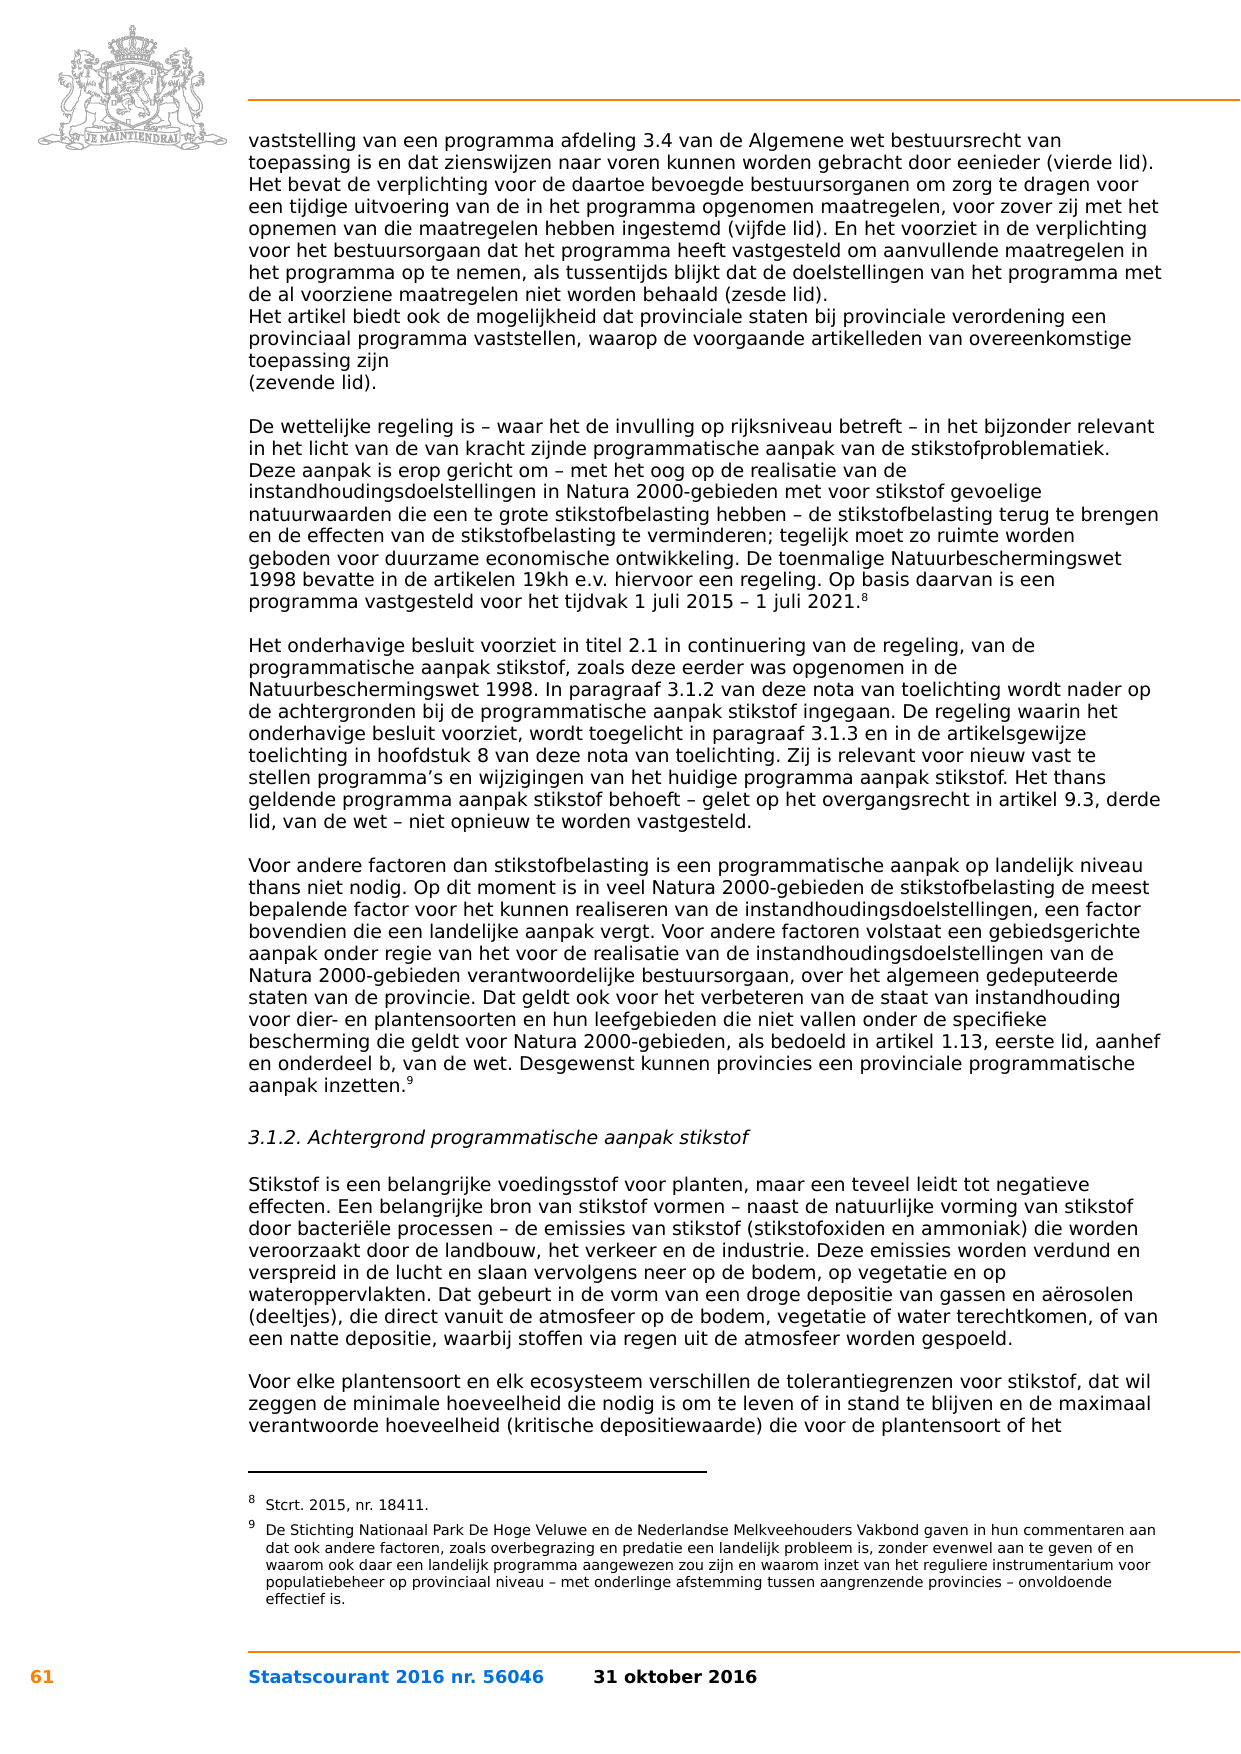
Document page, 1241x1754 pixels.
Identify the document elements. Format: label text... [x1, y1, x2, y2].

text (zevende lid). [248, 372, 1163, 394]
subtitle 3.1.2. Achtergrond programmatische aanpak stikstof [248, 1127, 1163, 1149]
text Het artikel biedt ook de mogelijkheid dat provinciale staten bij provinciale verordening een provinciaal programma vaststellen, waarop de voorgaande artikelleden van overeenkomstige toepassing zijn [248, 306, 1163, 372]
text Stikstof is een belangrijke voedingsstof voor planten, maar een teveel leidt tot negatieve effecten. Een belangrijke bron van stikstof vormen – naast de natuurlijke vorming van stikstof door bacteriële processen – de emissies van stikstof (stikstofoxiden en ammoniak) die worden veroorzaakt door de landbouw, het verkeer en de industrie. Deze emissies worden verdund en verspreid in de lucht en slaan vervolgens neer op de bodem, op vegetatie en op wateroppervlakten. Dat gebeurt in de vorm van een droge depositie van gassen en aërosolen (deeltjes), die direct vanuit de atmosfeer op de bodem, vegetatie of water terechtkomen, of van een natte depositie, waarbij stoffen via regen uit de atmosfeer worden gespoeld. [248, 1174, 1163, 1349]
text De wettelijke regeling is – waar het de invulling op rijksniveau betreft – in het bijzonder relevant in het licht van de van kracht zijnde programmatische aanpak van de stikstofproblematiek. Deze aanpak is erop gericht om – met het oog op de realisatie van de instandhoudingsdoelstellingen in Natura 2000-gebieden met voor stikstof gevoelige natuurwaarden die een te grote stikstofbelasting hebben – de stikstofbelasting terug te brengen en de effecten van de stikstofbelasting te verminderen; tegelijk moet zo ruimte worden geboden voor duurzame economische ontwikkeling. De toenmalige Natuurbeschermingswet 1998 bevatte in de artikelen 19kh e.v. hiervoor een regeling. Op basis daarvan is een programma vastgesteld voor het tijdvak 1 juli 2015 – 1 juli 2021. [248, 416, 1163, 613]
text Voor andere factoren dan stikstofbelasting is een programmatische aanpak op landelijk niveau thans niet nodig. Op dit moment is in veel Natura 2000-gebieden de stikstofbelasting de meest bepalende factor voor het kunnen realiseren van de instandhoudingsdoelstellingen, een factor bovendien die een landelijke aanpak vergt. Voor andere factoren volstaat een gebiedsgerichte aanpak onder regie van het voor de realisatie van de instandhoudingsdoelstellingen van de Natura 2000-gebieden verantwoordelijke bestuursorgaan, over het algemeen gedeputeerde staten van de provincie. Dat geldt ook voor het verbeteren van de staat van instandhouding voor dier- en plantensoorten en hun leefgebieden die niet vallen onder de specifieke bescherming die geldt voor Natura 2000-gebieden, als bedoeld in artikel 1.13, eerste lid, aanhef en onderdeel b, van de wet. Desgewenst kunnen provincies een provinciale programmatische aanpak inzetten. [248, 855, 1163, 1097]
text Voor elke plantensoort en elk ecosysteem verschillen de tolerantiegrenzen voor stikstof, dat wil zeggen de minimale hoeveelheid die nodig is om te leven of in stand te blijven en de maximaal verantwoorde hoeveelheid (kritische depositiewaarde) die voor de plantensoort of het [248, 1371, 1163, 1437]
text vaststelling van een programma afdeling 3.4 van de Algemene wet bestuursrecht van toepassing is en dat zienswijzen naar voren kunnen worden gebracht door eenieder (vierde lid). Het bevat de verplichting voor de daartoe bevoegde bestuursorganen om zorg te dragen voor een tijdige uitvoering van de in het programma opgenomen maatregelen, voor zover zij met het opnemen van die maatregelen hebben ingestemd (vijfde lid). En het voorziet in de verplichting voor het bestuursorgaan dat het programma heeft vastgesteld om aanvullende maatregelen in het programma op te nemen, als tussentijds blijkt dat de doelstellingen van het programma met de al voorziene maatregelen niet worden behaald (zesde lid). [248, 130, 1163, 306]
picture [38, 25, 227, 150]
text De Stichting Nationaal Park De Hoge Veluwe en de Nederlandse Melkveehouders Vakbond gaven in hun commentaren aan dat ook andere factoren, zoals overbegrazing en predatie een landelijk probleem is, zonder evenwel aan te geven of en waarom ook daar een landelijk programma aangewezen zou zijn en waarom inzet van het reguliere instrumentarium voor populatiebeheer op provinciaal niveau – met onderlinge afstemming tussen aangrenzende provincies – onvoldoende effectief is. [248, 1518, 1163, 1608]
text Stcrt. 2015, nr. 18411. [248, 1493, 1163, 1515]
text Het onderhavige besluit voorziet in titel 2.1 in continuering van de regeling, van de programmatische aanpak stikstof, zoals deze eerder was opgenomen in de Natuurbeschermingswet 1998. In paragraaf 3.1.2 van deze nota van toelichting wordt nader op de achtergronden bij de programmatische aanpak stikstof ingegaan. De regeling waarin het onderhavige besluit voorziet, wordt toegelicht in paragraaf 3.1.3 en in de artikelsgewijze toelichting in hoofdstuk 8 van deze nota van toelichting. Zij is relevant voor nieuw vast te stellen programma’s en wijzigingen van het huidige programma aanpak stikstof. Het thans geldende programma aanpak stikstof behoeft – gelet op het overgangsrecht in artikel 9.3, derde lid, van de wet – niet opnieuw te worden vastgesteld. [248, 635, 1163, 833]
